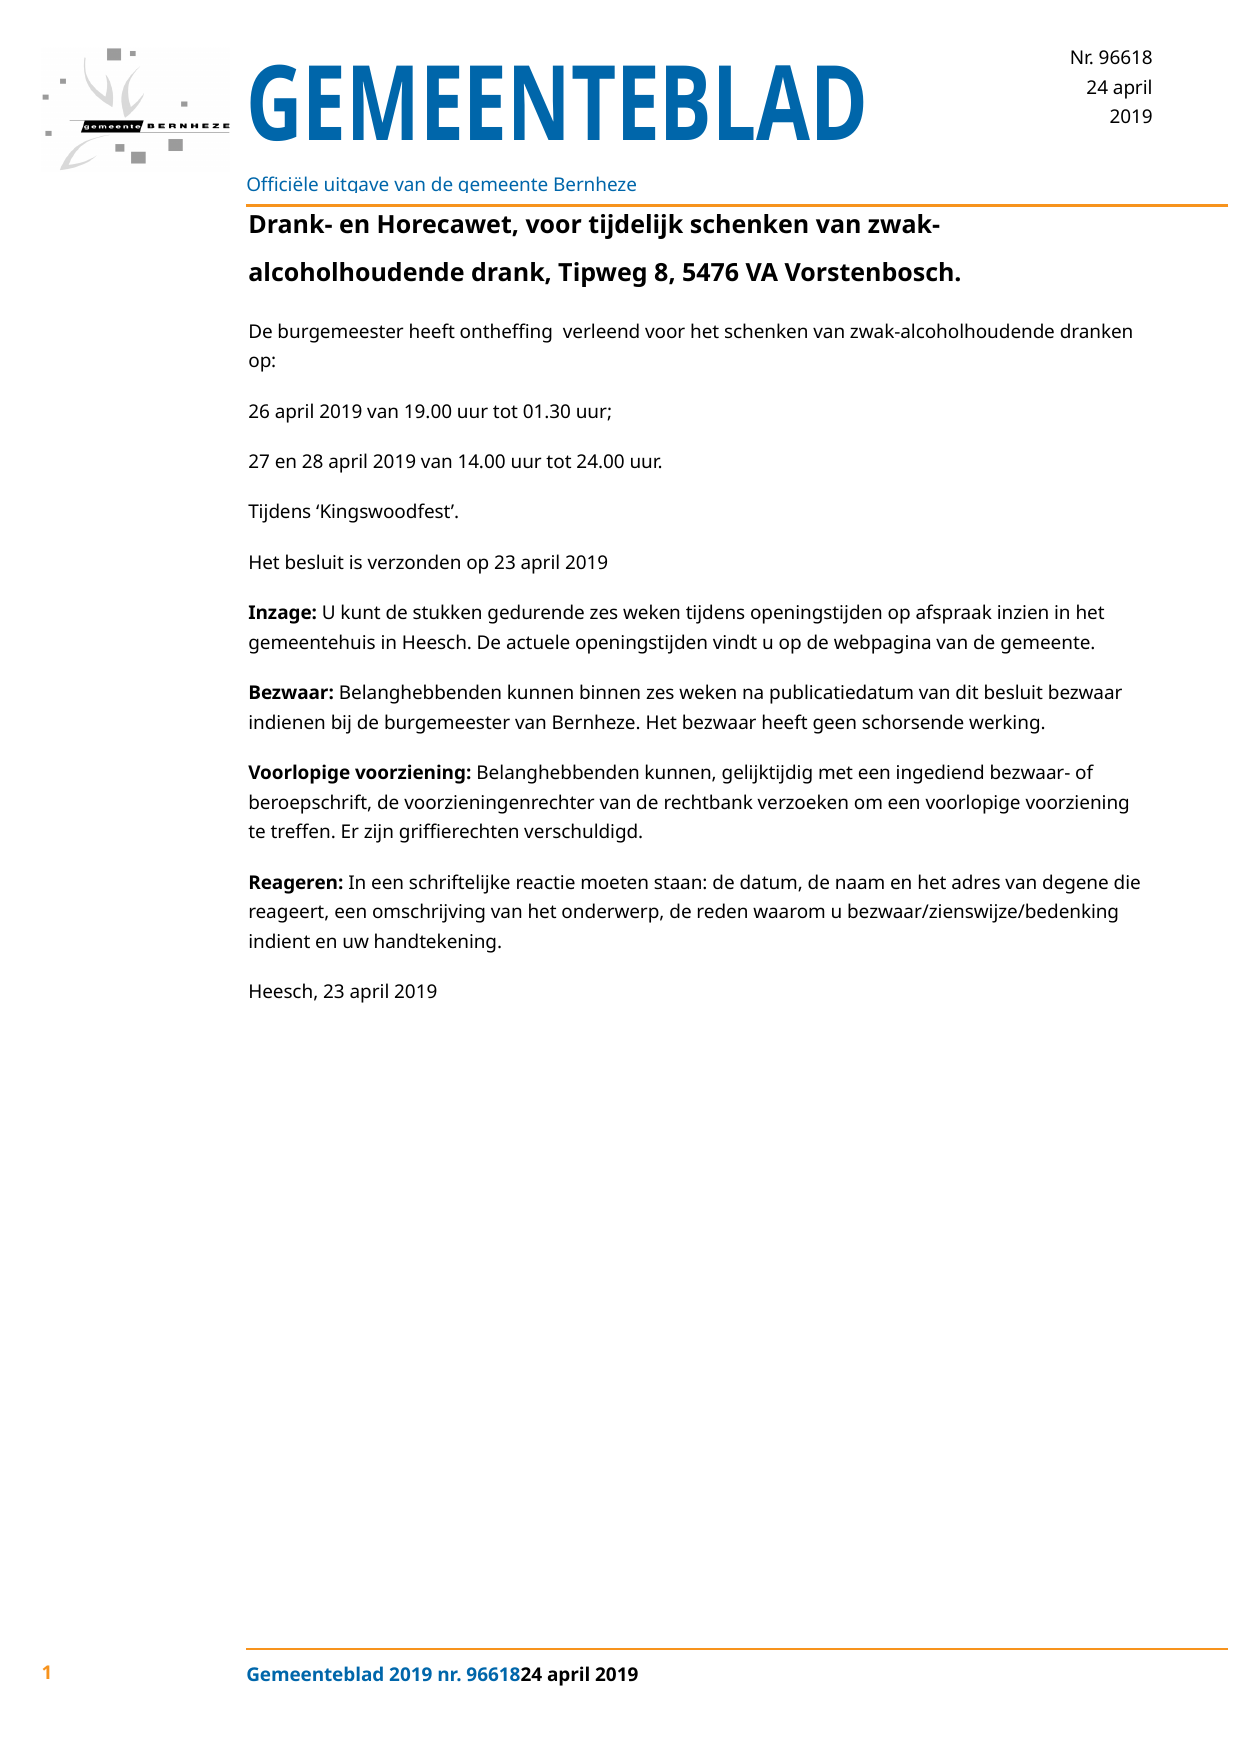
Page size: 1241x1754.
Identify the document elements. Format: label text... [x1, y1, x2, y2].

text De burgemeester heeft ontheffing verleend voor het schenken van zwak-alcoholhoudende dranken op: [248, 318, 1152, 373]
text Bezwaar: Belanghebbenden kunnen binnen zes weken na publicatiedatum van dit besluit bezwaar indienen bij de burgemeester van Bernheze. Het bezwaar heeft geen schorsende werking. [248, 679, 1152, 735]
text Reageren: In een schriftelijke reactie moeten staan: de datum, de naam en het adres van degene die reageert, een omschrijving van het onderwerp, de reden waarom u bezwaar/zienswijze/bedenking indient en uw handtekening. [248, 869, 1152, 954]
text Het besluit is verzonden op 23 april 2019 [248, 549, 1152, 575]
picture [41, 47, 231, 172]
text Voorlopige voorziening: Belanghebbenden kunnen, gelijktijdig met een ingediend bezwaar- of beroepschrift, de voorzieningenrechter van de rechtbank verzoeken om een voorlopige voorziening te treffen. Er zijn griffierechten verschuldigd. [248, 759, 1152, 844]
text Tijdens ‘Kingswoodfest’. [248, 499, 1152, 524]
text 27 en 28 april 2019 van 14.00 uur tot 24.00 uur. [248, 448, 1152, 474]
text Inzage: U kunt de stukken gedurende zes weken tijdens openingstijden op afspraak inzien in het gemeentehuis in Heesch. De actuele openingstijden vindt u op de webpagina van de gemeente. [248, 599, 1152, 655]
text Heesch, 23 april 2019 [248, 979, 1152, 1004]
text Drank- en Horecawet, voor tijdelijk schenken van zwak-alcoholhoudende drank, Tipweg 8, 5476 VA Vorstenbosch. [248, 207, 1152, 288]
text 26 april 2019 van 19.00 uur tot 01.30 uur; [248, 398, 1152, 424]
